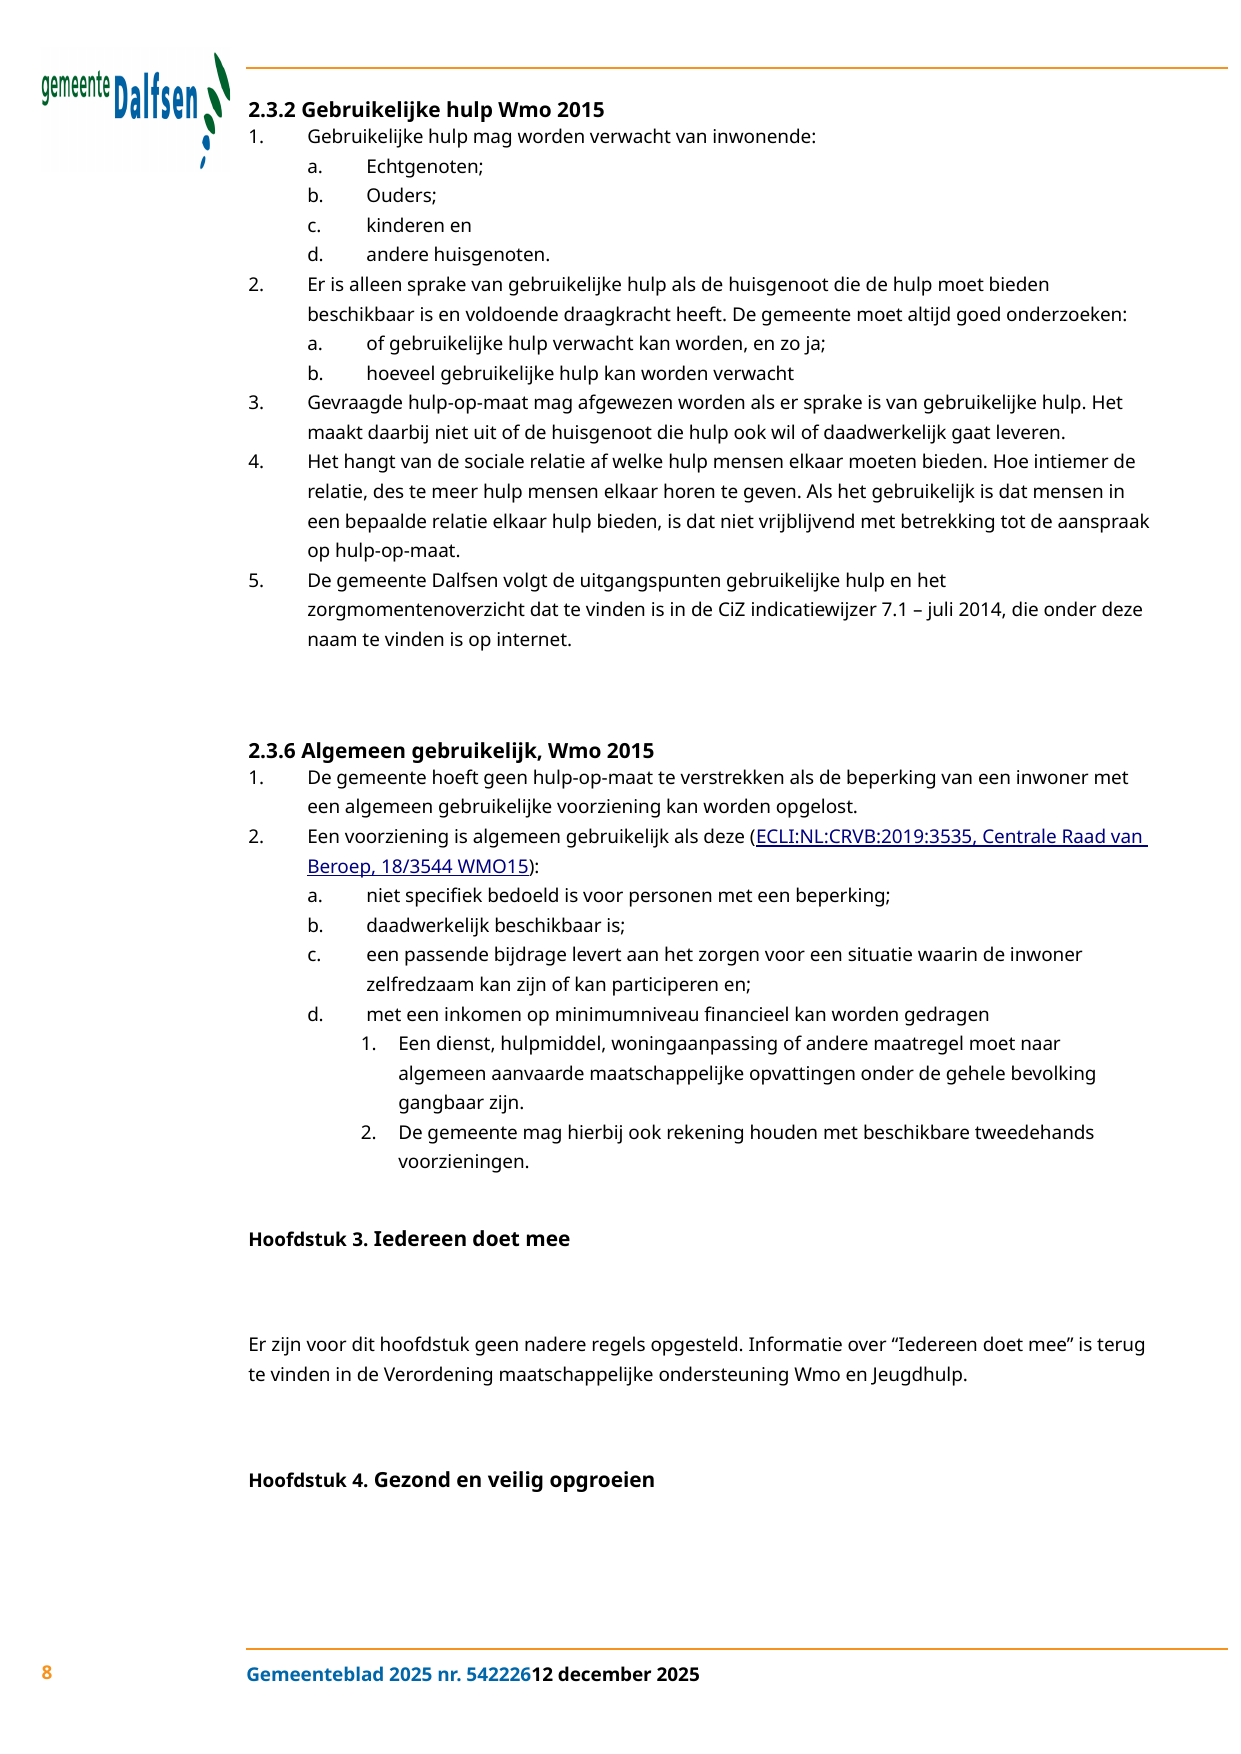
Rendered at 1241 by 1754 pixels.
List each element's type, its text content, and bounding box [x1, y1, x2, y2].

list hoeveel gebruikelijke hulp kan worden verwacht [307, 360, 1152, 386]
list Echtgenoten; [307, 153, 1152, 178]
list Ouders; [307, 182, 1152, 208]
list Gevraagde hulp-op-maat mag afgewezen worden als er sprake is van gebruikelijke hulp. Het maakt daarbij niet uit of de huisgenoot die hulp ook wil of daadwerkelijk gaat leveren. [248, 389, 1152, 445]
list andere huisgenoten. [307, 242, 1152, 267]
list kinderen en [307, 212, 1152, 238]
text 2.3.6 Algemeen gebruikelijk, Wmo 2015 [248, 736, 1152, 764]
list een passende bijdrage levert aan het zorgen voor een situatie waarin de inwoner zelfredzaam kan zijn of kan participeren en; [307, 942, 1152, 997]
text 2.3.2 Gebruikelijke hulp Wmo 2015 [248, 95, 1152, 123]
list met een inkomen op minimumniveau financieel kan worden gedragen [307, 1001, 1152, 1027]
text Er zijn voor dit hoofdstuk geen nadere regels opgesteld. Informatie over “Iedereen doet mee” is terug te vinden in de Verordening maatschappelijke ondersteuning Wmo en Jeugdhulp. [248, 1331, 1152, 1387]
text Hoofdstuk 3. Iedereen doet mee [248, 1224, 1152, 1252]
picture [41, 47, 231, 172]
list niet specifiek bedoeld is voor personen met een beperking; [307, 882, 1152, 908]
list Gebruikelijke hulp mag worden verwacht van inwonende: [248, 123, 1152, 149]
list Het hangt van de sociale relatie af welke hulp mensen elkaar moeten bieden. Hoe intiemer de relatie, des te meer hulp mensen elkaar horen te geven. Als het gebruikelijk is dat mensen in een bepaalde relatie elkaar hulp bieden, is dat niet vrijblijvend met betrekking tot de aanspraak op hulp-op-maat. [248, 449, 1152, 563]
list Er is alleen sprake van gebruikelijke hulp als de huisgenoot die de hulp moet bieden beschikbaar is en voldoende draagkracht heeft. De gemeente moet altijd goed onderzoeken: [248, 271, 1152, 326]
list Een dienst, hulpmiddel, woningaanpassing of andere maatregel moet naar algemeen aanvaarde maatschappelijke opvattingen onder de gehele bevolking gangbaar zijn. [361, 1030, 1152, 1115]
list De gemeente Dalfsen volgt de uitgangspunten gebruikelijke hulp en het zorgmomentenoverzicht dat te vinden is in de CiZ indicatiewijzer 7.1 – juli 2014, die onder deze naam te vinden is op internet. [248, 567, 1152, 652]
text Hoofdstuk 4. Gezond en veilig opgroeien [248, 1466, 1152, 1494]
list Een voorziening is algemeen gebruikelijk als deze (ECLI:NL:CRVB:2019:3535, Centrale Raad van Beroep, 18/3544 WMO15): [248, 823, 1152, 879]
list De gemeente hoeft geen hulp-op-maat te verstrekken als de beperking van een inwoner met een algemeen gebruikelijke voorziening kan worden opgelost. [248, 764, 1152, 819]
list De gemeente mag hierbij ook rekening houden met beschikbare tweedehands voorzieningen. [361, 1119, 1152, 1174]
list of gebruikelijke hulp verwacht kan worden, en zo ja; [307, 330, 1152, 356]
list daadwerkelijk beschikbaar is; [307, 912, 1152, 938]
